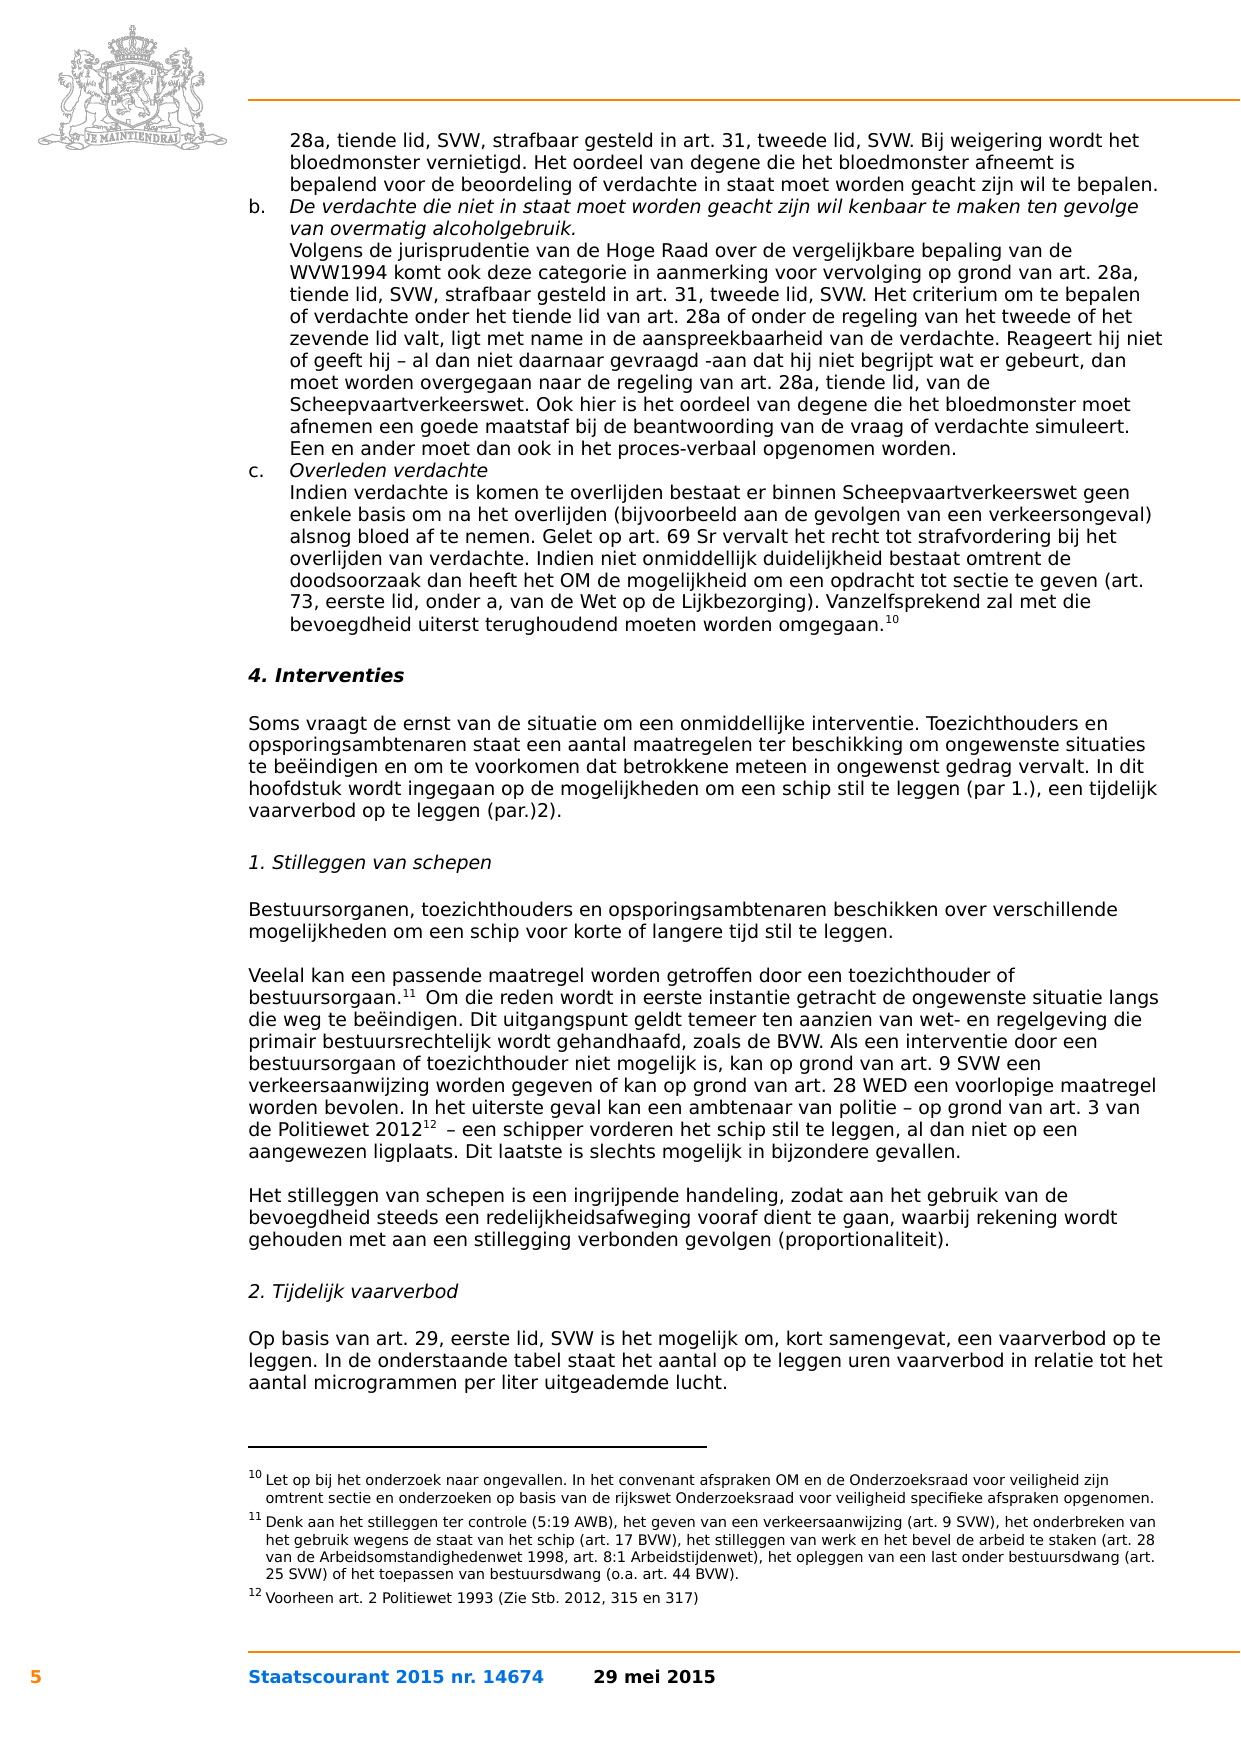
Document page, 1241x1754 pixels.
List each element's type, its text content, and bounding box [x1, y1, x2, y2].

text c. Overleden verdachte [248, 459, 1163, 482]
text Op basis van art. 29, eerste lid, SVW is het mogelijk om, kort samengevat, een vaarverbod op te leggen. In de onderstaande tabel staat het aantal op te leggen uren vaarverbod in relatie tot het aantal microgrammen per liter uitgeademde lucht. [248, 1328, 1163, 1394]
text Volgens de jurisprudentie van de Hoge Raad over de vergelijkbare bepaling van de WVW1994 komt ook deze categorie in aanmerking voor vervolging op grond van art. 28a, tiende lid, SVW, strafbaar gesteld in art. 31, tweede lid, SVW. Het criterium om te bepalen of verdachte onder het tiende lid van art. 28a of onder de regeling van het tweede of het zevende lid valt, ligt met name in de aanspreekbaarheid van de verdachte. Reageert hij niet of geeft hij – al dan niet daarnaar gevraagd -aan dat hij niet begrijpt wat er gebeurt, dan moet worden overgegaan naar de regeling van art. 28a, tiende lid, van de Scheepvaartverkeerswet. Ook hier is het oordeel van degene die het bloedmonster moet afnemen een goede maatstaf bij de beantwoording van de vraag of verdachte simuleert. Een en ander moet dan ook in het proces-verbaal opgenomen worden. [289, 240, 1163, 459]
text Het stilleggen van schepen is een ingrijpende handeling, zodat aan het gebruik van de bevoegdheid steeds een redelijkheidsafweging vooraf dient te gaan, waarbij rekening wordt gehouden met aan een stillegging verbonden gevolgen (proportionaliteit). [248, 1185, 1163, 1251]
text Indien verdachte is komen te overlijden bestaat er binnen Scheepvaartverkeerswet geen enkele basis om na het overlijden (bijvoorbeeld aan de gevolgen van een verkeersongeval) alsnog bloed af te nemen. Gelet op art. 69 Sr vervalt het recht tot strafvordering bij het overlijden van verdachte. Indien niet onmiddellijk duidelijkheid bestaat omtrent de doodsoorzaak dan heeft het OM de mogelijkheid om een opdracht tot sectie te geven (art. 73, eerste lid, onder a, van de Wet op de Lijkbezorging). Vanzelfsprekend zal met die bevoegdheid uiterst terughoudend moeten worden omgegaan. [289, 482, 1163, 635]
text Let op bij het onderzoek naar ongevallen. In het convenant afspraken OM en de Onderzoeksraad voor veiligheid zijn omtrent sectie en onderzoeken op basis van de rijkswet Onderzoeksraad voor veiligheid specifieke afspraken opgenomen. [248, 1468, 1163, 1507]
text Voorheen art. 2 Politiewet 1993 (Zie Stb. 2012, 315 en 317) [248, 1586, 1163, 1608]
text 28a, tiende lid, SVW, strafbaar gesteld in art. 31, tweede lid, SVW. Bij weigering wordt het bloedmonster vernietigd. Het oordeel van degene die het bloedmonster afneemt is bepalend voor de beoordeling of verdachte in staat moet worden geacht zijn wil te bepalen. [289, 130, 1163, 196]
text b. De verdachte die niet in staat moet worden geacht zijn wil kenbaar te maken ten gevolge van overmatig alcoholgebruik. [248, 196, 1163, 240]
subtitle 1. Stilleggen van schepen [248, 852, 1163, 874]
subtitle 4. Interventies [248, 665, 1163, 687]
text Soms vraagt de ernst van de situatie om een onmiddellijke interventie. Toezichthouders en opsporingsambtenaren staat een aantal maatregelen ter beschikking om ongewenste situaties te beëindigen en om te voorkomen dat betrokkene meteen in ongewenst gedrag vervalt. In dit hoofdstuk wordt ingegaan op de mogelijkheden om een schip stil te leggen (par 1.), een tijdelijk vaarverbod op te leggen (par.)2). [248, 712, 1163, 822]
text Veelal kan een passende maatregel worden getroffen door een toezichthouder of bestuursorgaan. Om die reden wordt in eerste instantie getracht de ongewenste situatie langs die weg te beëindigen. Dit uitgangspunt geldt temeer ten aanzien van wet- en regelgeving die primair bestuursrechtelijk wordt gehandhaafd, zoals de BVW. Als een interventie door een bestuursorgaan of toezichthouder niet mogelijk is, kan op grond van art. 9 SVW een verkeersaanwijzing worden gegeven of kan op grond van art. 28 WED een voorlopige maatregel worden bevolen. In het uiterste geval kan een ambtenaar van politie – op grond van art. 3 van de Politiewet 2012 – een schipper vorderen het schip stil te leggen, al dan niet op een aangewezen ligplaats. Dit laatste is slechts mogelijk in bijzondere gevallen. [248, 965, 1163, 1163]
subtitle 2. Tijdelijk vaarverbod [248, 1281, 1163, 1303]
text Denk aan het stilleggen ter controle (5:19 AWB), het geven van een verkeersaanwijzing (art. 9 SVW), het onderbreken van het gebruik wegens de staat van het schip (art. 17 BVW), het stilleggen van werk en het bevel de arbeid te staken (art. 28 van de Arbeidsomstandighedenwet 1998, art. 8:1 Arbeidstijdenwet), het opleggen van een last onder bestuursdwang (art. 25 SVW) of het toepassen van bestuursdwang (o.a. art. 44 BVW). [248, 1510, 1163, 1583]
text Bestuursorganen, toezichthouders en opsporingsambtenaren beschikken over verschillende mogelijkheden om een schip voor korte of langere tijd stil te leggen. [248, 899, 1163, 943]
picture [38, 25, 227, 150]
